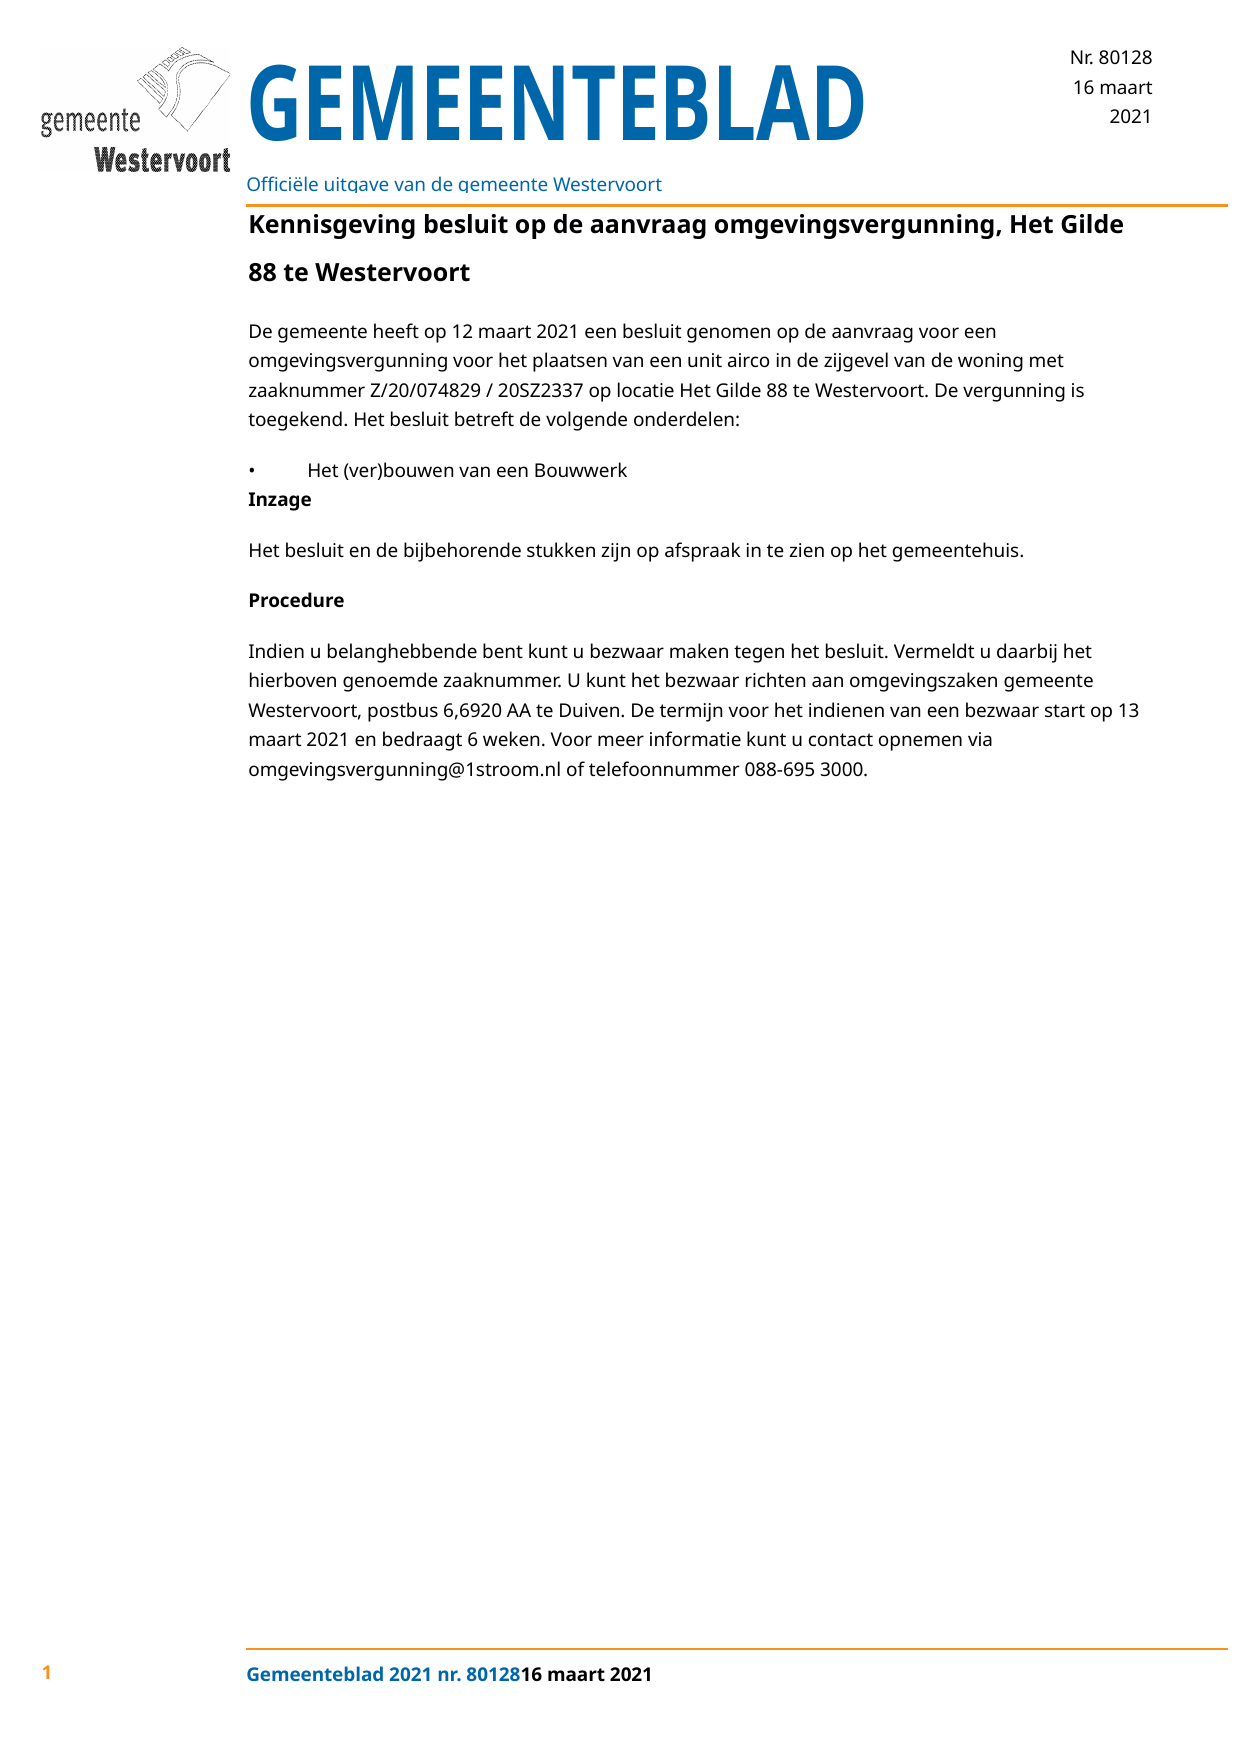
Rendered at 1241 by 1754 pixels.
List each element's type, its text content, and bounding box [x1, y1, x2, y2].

text Het besluit en de bijbehorende stukken zijn op afspraak in te zien op het gemeentehuis. [248, 537, 1152, 563]
list Het (ver)bouwen van een Bouwwerk [248, 457, 1152, 483]
text De gemeente heeft op 12 maart 2021 een besluit genomen op de aanvraag voor een omgevingsvergunning voor het plaatsen van een unit airco in de zijgevel van de woning met zaaknummer Z/20/074829 / 20SZ2337 op locatie Het Gilde 88 te Westervoort. De vergunning is toegekend. Het besluit betreft de volgende onderdelen: [248, 318, 1152, 432]
text Kennisgeving besluit op de aanvraag omgevingsvergunning, Het Gilde 88 te Westervoort [248, 207, 1152, 288]
text Inzage [248, 487, 1152, 512]
text Indien u belanghebbende bent kunt u bezwaar maken tegen het besluit. Vermeldt u daarbij het hierboven genoemde zaaknummer. U kunt het bezwaar richten aan omgevingszaken gemeente Westervoort, postbus 6,6920 AA te Duiven. De termijn voor het indienen van een bezwaar start op 13 maart 2021 en bedraagt 6 weken. Voor meer informatie kunt u contact opnemen via omgevingsvergunning@1stroom.nl of telefoonnummer 088-695 3000. [248, 638, 1152, 782]
picture [41, 47, 231, 172]
text Procedure [248, 587, 1152, 613]
